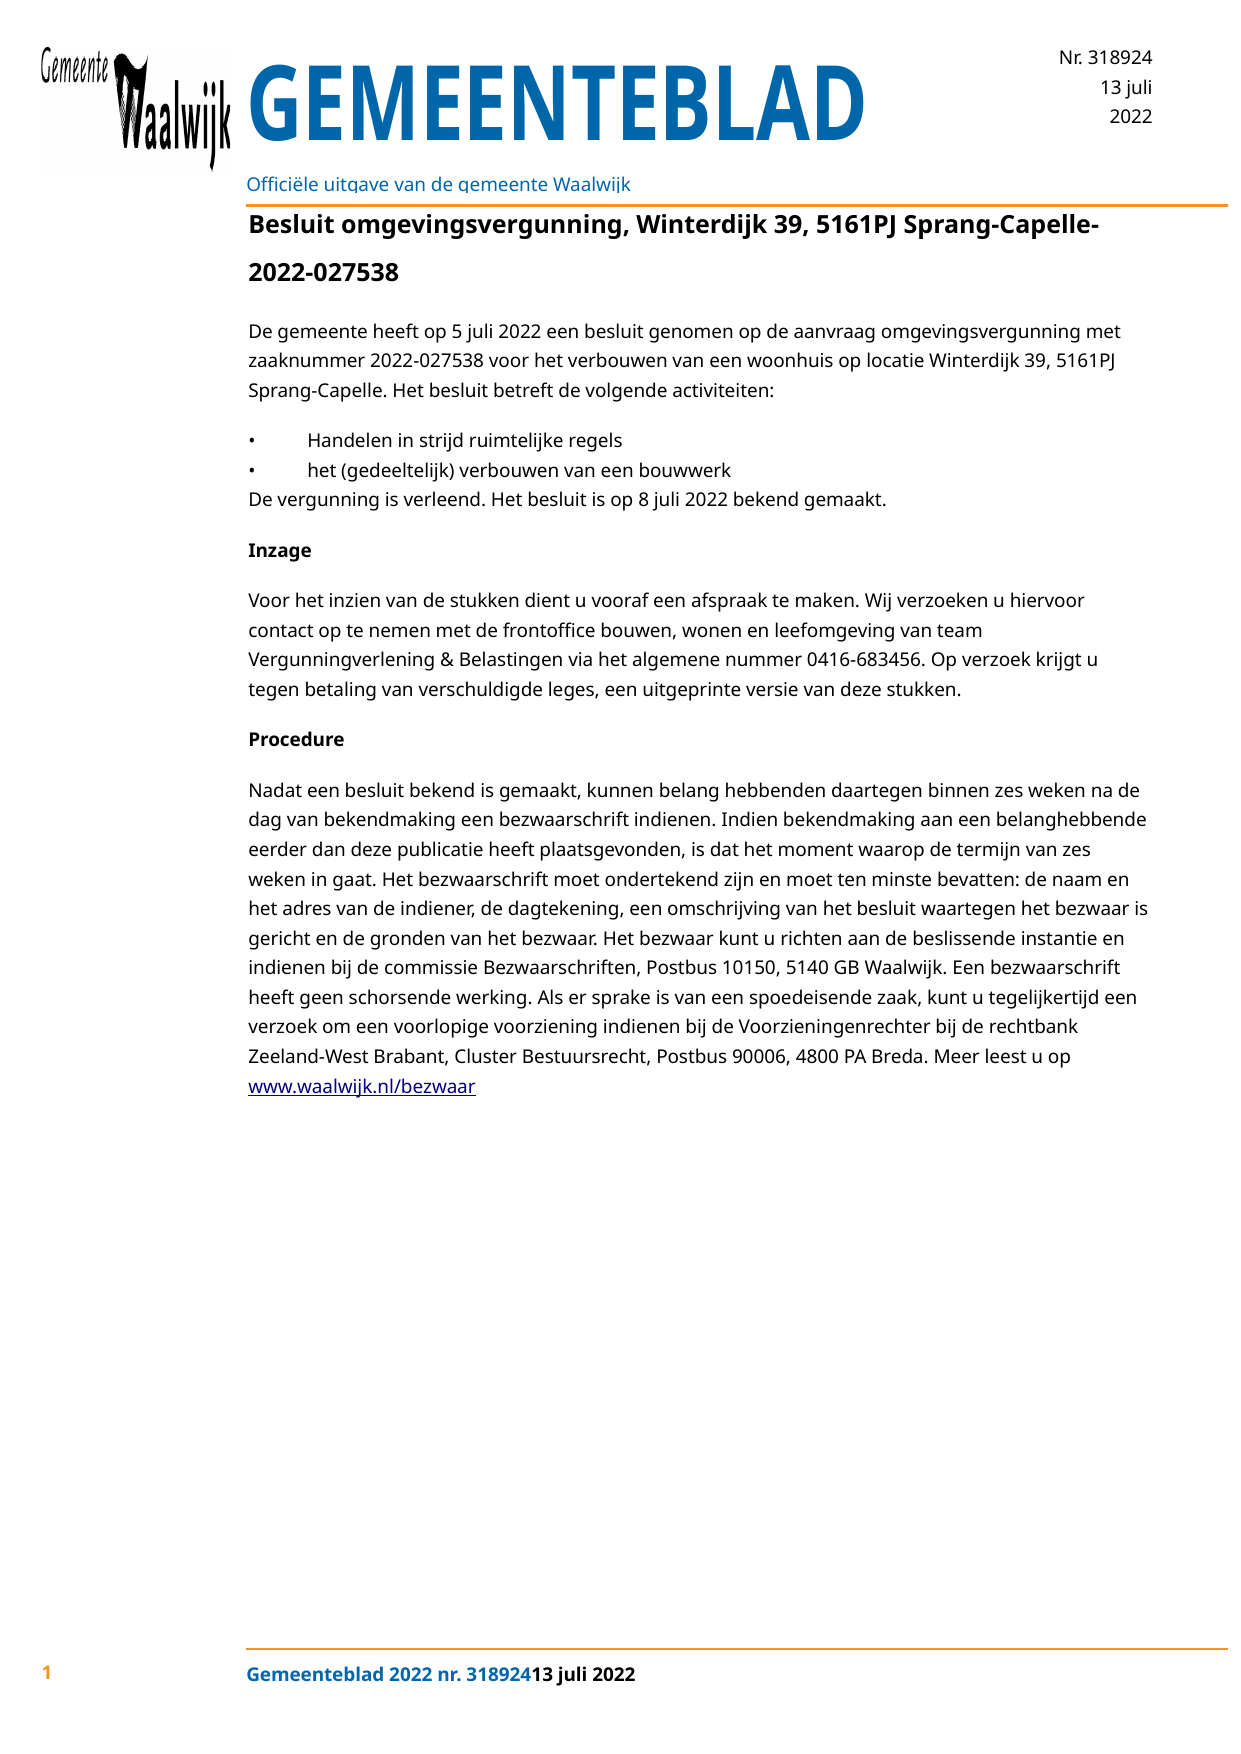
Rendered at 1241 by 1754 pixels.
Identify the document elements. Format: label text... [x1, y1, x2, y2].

text Voor het inzien van de stukken dient u vooraf een afspraak te maken. Wij verzoeken u hiervoor contact op te nemen met de frontoffice bouwen, wonen en leefomgeving van team Vergunningverlening & Belastingen via het algemene nummer 0416-683456. Op verzoek krijgt u tegen betaling van verschuldigde leges, een uitgeprinte versie van deze stukken. [248, 587, 1152, 702]
list het (gedeeltelijk) verbouwen van een bouwwerk [248, 457, 1152, 483]
text Inzage [248, 537, 1152, 563]
text De gemeente heeft op 5 juli 2022 een besluit genomen op de aanvraag omgevingsvergunning met zaaknummer 2022-027538 voor het verbouwen van een woonhuis op locatie Winterdijk 39, 5161PJ Sprang-Capelle. Het besluit betreft de volgende activiteiten: [248, 318, 1152, 403]
text De vergunning is verleend. Het besluit is op 8 juli 2022 bekend gemaakt. [248, 487, 1152, 512]
text Procedure [248, 727, 1152, 752]
text Besluit omgevingsvergunning, Winterdijk 39, 5161PJ Sprang-Capelle-2022-027538 [248, 207, 1152, 288]
picture [41, 47, 231, 172]
list Handelen in strijd ruimtelijke regels [248, 427, 1152, 453]
text Nadat een besluit bekend is gemaakt, kunnen belang hebbenden daartegen binnen zes weken na de dag van bekendmaking een bezwaarschrift indienen. Indien bekendmaking aan een belanghebbende eerder dan deze publicatie heeft plaatsgevonden, is dat het moment waarop de termijn van zes weken in gaat. Het bezwaarschrift moet ondertekend zijn en moet ten minste bevatten: de naam en het adres van de indiener, de dagtekening, een omschrijving van het besluit waartegen het bezwaar is gericht en de gronden van het bezwaar. Het bezwaar kunt u richten aan de beslissende instantie en indienen bij de commissie Bezwaarschriften, Postbus 10150, 5140 GB Waalwijk. Een bezwaarschrift heeft geen schorsende werking. Als er sprake is van een spoedeisende zaak, kunt u tegelijkertijd een verzoek om een voorlopige voorziening indienen bij de Voorzieningenrechter bij de rechtbank Zeeland-West Brabant, Cluster Bestuursrecht, Postbus 90006, 4800 PA Breda. Meer leest u op www.waalwijk.nl/bezwaar [248, 777, 1152, 1099]
